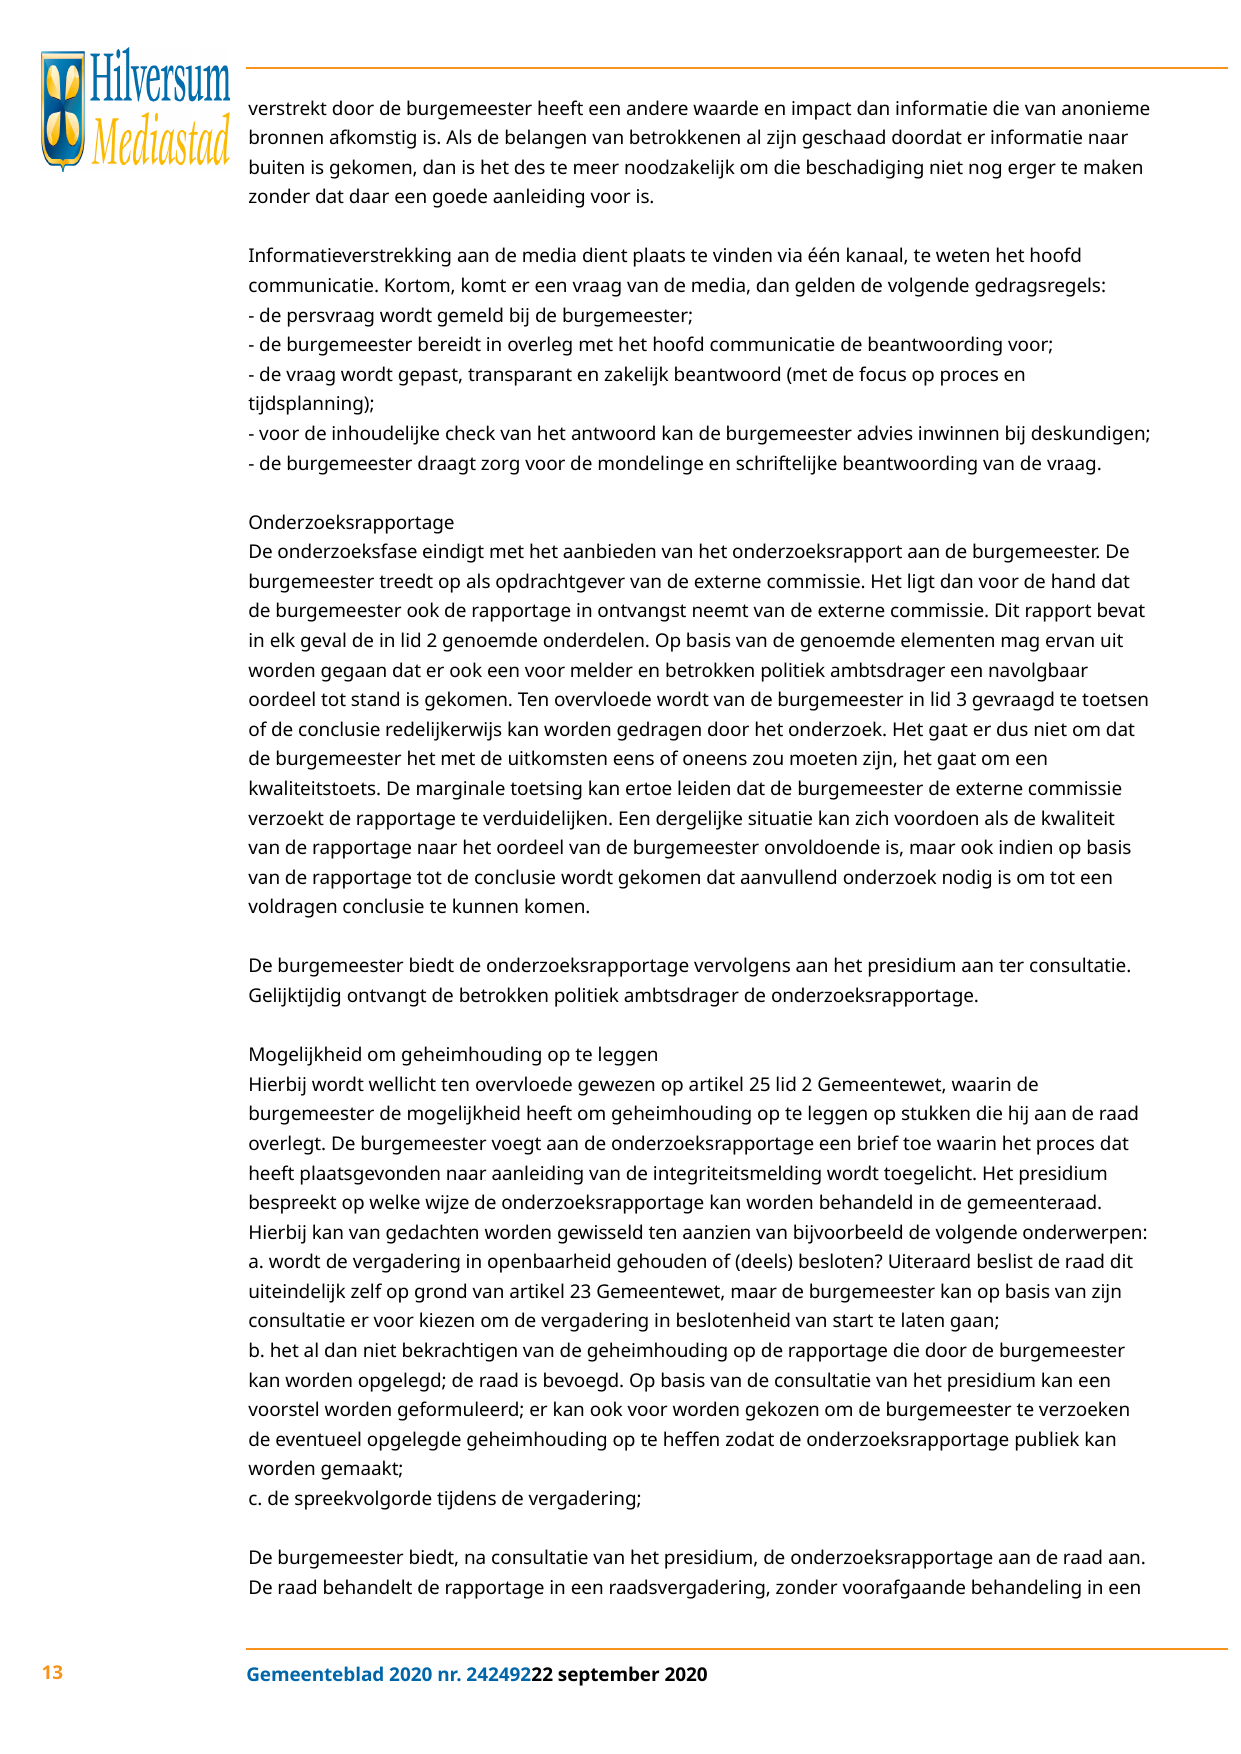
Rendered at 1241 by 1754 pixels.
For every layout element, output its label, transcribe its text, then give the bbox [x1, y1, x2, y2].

text Informatieverstrekking aan de media dient plaats te vinden via één kanaal, te weten het hoofd communicatie. Kortom, komt er een vraag van de media, dan gelden de volgende gedragsregels: [248, 243, 1152, 298]
text De burgemeester biedt de onderzoeksrapportage vervolgens aan het presidium aan ter consultatie. Gelijktijdig ontvangt de betrokken politiek ambtsdrager de onderzoeksrapportage. [248, 953, 1152, 1008]
text - de burgemeester draagt zorg voor de mondelinge en schriftelijke beantwoording van de vraag. [248, 450, 1152, 476]
text - voor de inhoudelijke check van het antwoord kan de burgemeester advies inwinnen bij deskundigen; [248, 420, 1152, 446]
text De burgemeester biedt, na consultatie van het presidium, de onderzoeksrapportage aan de raad aan. De raad behandelt de rapportage in een raadsvergadering, zonder voorafgaande behandeling in een [248, 1544, 1152, 1600]
text - de burgemeester bereidt in overleg met het hoofd communicatie de beantwoording voor; [248, 331, 1152, 357]
text Onderzoeksrapportage [248, 509, 1152, 535]
text - de persvraag wordt gemeld bij de burgemeester; [248, 302, 1152, 328]
text a. wordt de vergadering in openbaarheid gehouden of (deels) besloten? Uiteraard beslist de raad dit uiteindelijk zelf op grond van artikel 23 Gemeentewet, maar de burgemeester kan op basis van zijn consultatie er voor kiezen om de vergadering in beslotenheid van start te laten gaan; [248, 1248, 1152, 1333]
text c. de spreekvolgorde tijdens de vergadering; [248, 1485, 1152, 1511]
text verstrekt door de burgemeester heeft een andere waarde en impact dan informatie die van anonieme bronnen afkomstig is. Als de belangen van betrokkenen al zijn geschaad doordat er informatie naar buiten is gekomen, dan is het des te meer noodzakelijk om die beschadiging niet nog erger te maken zonder dat daar een goede aanleiding voor is. [248, 95, 1152, 209]
text Hierbij wordt wellicht ten overvloede gewezen op artikel 25 lid 2 Gemeentewet, waarin de burgemeester de mogelijkheid heeft om geheimhouding op te leggen op stukken die hij aan de raad overlegt. De burgemeester voegt aan de onderzoeksrapportage een brief toe waarin het proces dat heeft plaatsgevonden naar aanleiding van de integriteitsmelding wordt toegelicht. Het presidium bespreekt op welke wijze de onderzoeksrapportage kan worden behandeld in de gemeenteraad. Hierbij kan van gedachten worden gewisseld ten aanzien van bijvoorbeeld de volgende onderwerpen: [248, 1071, 1152, 1245]
text Mogelijkheid om geheimhouding op te leggen [248, 1041, 1152, 1067]
picture [41, 47, 231, 172]
text De onderzoeksfase eindigt met het aanbieden van het onderzoeksrapport aan de burgemeester. De burgemeester treedt op als opdrachtgever van de externe commissie. Het ligt dan voor de hand dat de burgemeester ook de rapportage in ontvangst neemt van de externe commissie. Dit rapport bevat in elk geval de in lid 2 genoemde onderdelen. Op basis van de genoemde elementen mag ervan uit worden gegaan dat er ook een voor melder en betrokken politiek ambtsdrager een navolgbaar oordeel tot stand is gekomen. Ten overvloede wordt van de burgemeester in lid 3 gevraagd te toetsen of de conclusie redelijkerwijs kan worden gedragen door het onderzoek. Het gaat er dus niet om dat de burgemeester het met de uitkomsten eens of oneens zou moeten zijn, het gaat om een kwaliteitstoets. De marginale toetsing kan ertoe leiden dat de burgemeester de externe commissie verzoekt de rapportage te verduidelijken. Een dergelijke situatie kan zich voordoen als de kwaliteit van de rapportage naar het oordeel van de burgemeester onvoldoende is, maar ook indien op basis van de rapportage tot de conclusie wordt gekomen dat aanvullend onderzoek nodig is om tot een voldragen conclusie te kunnen komen. [248, 538, 1152, 919]
text - de vraag wordt gepast, transparant en zakelijk beantwoord (met de focus op proces en tijdsplanning); [248, 361, 1152, 416]
text b. het al dan niet bekrachtigen van de geheimhouding op de rapportage die door de burgemeester kan worden opgelegd; de raad is bevoegd. Op basis van de consultatie van het presidium kan een voorstel worden geformuleerd; er kan ook voor worden gekozen om de burgemeester te verzoeken de eventueel opgelegde geheimhouding op te heffen zodat de onderzoeksrapportage publiek kan worden gemaakt; [248, 1337, 1152, 1481]
